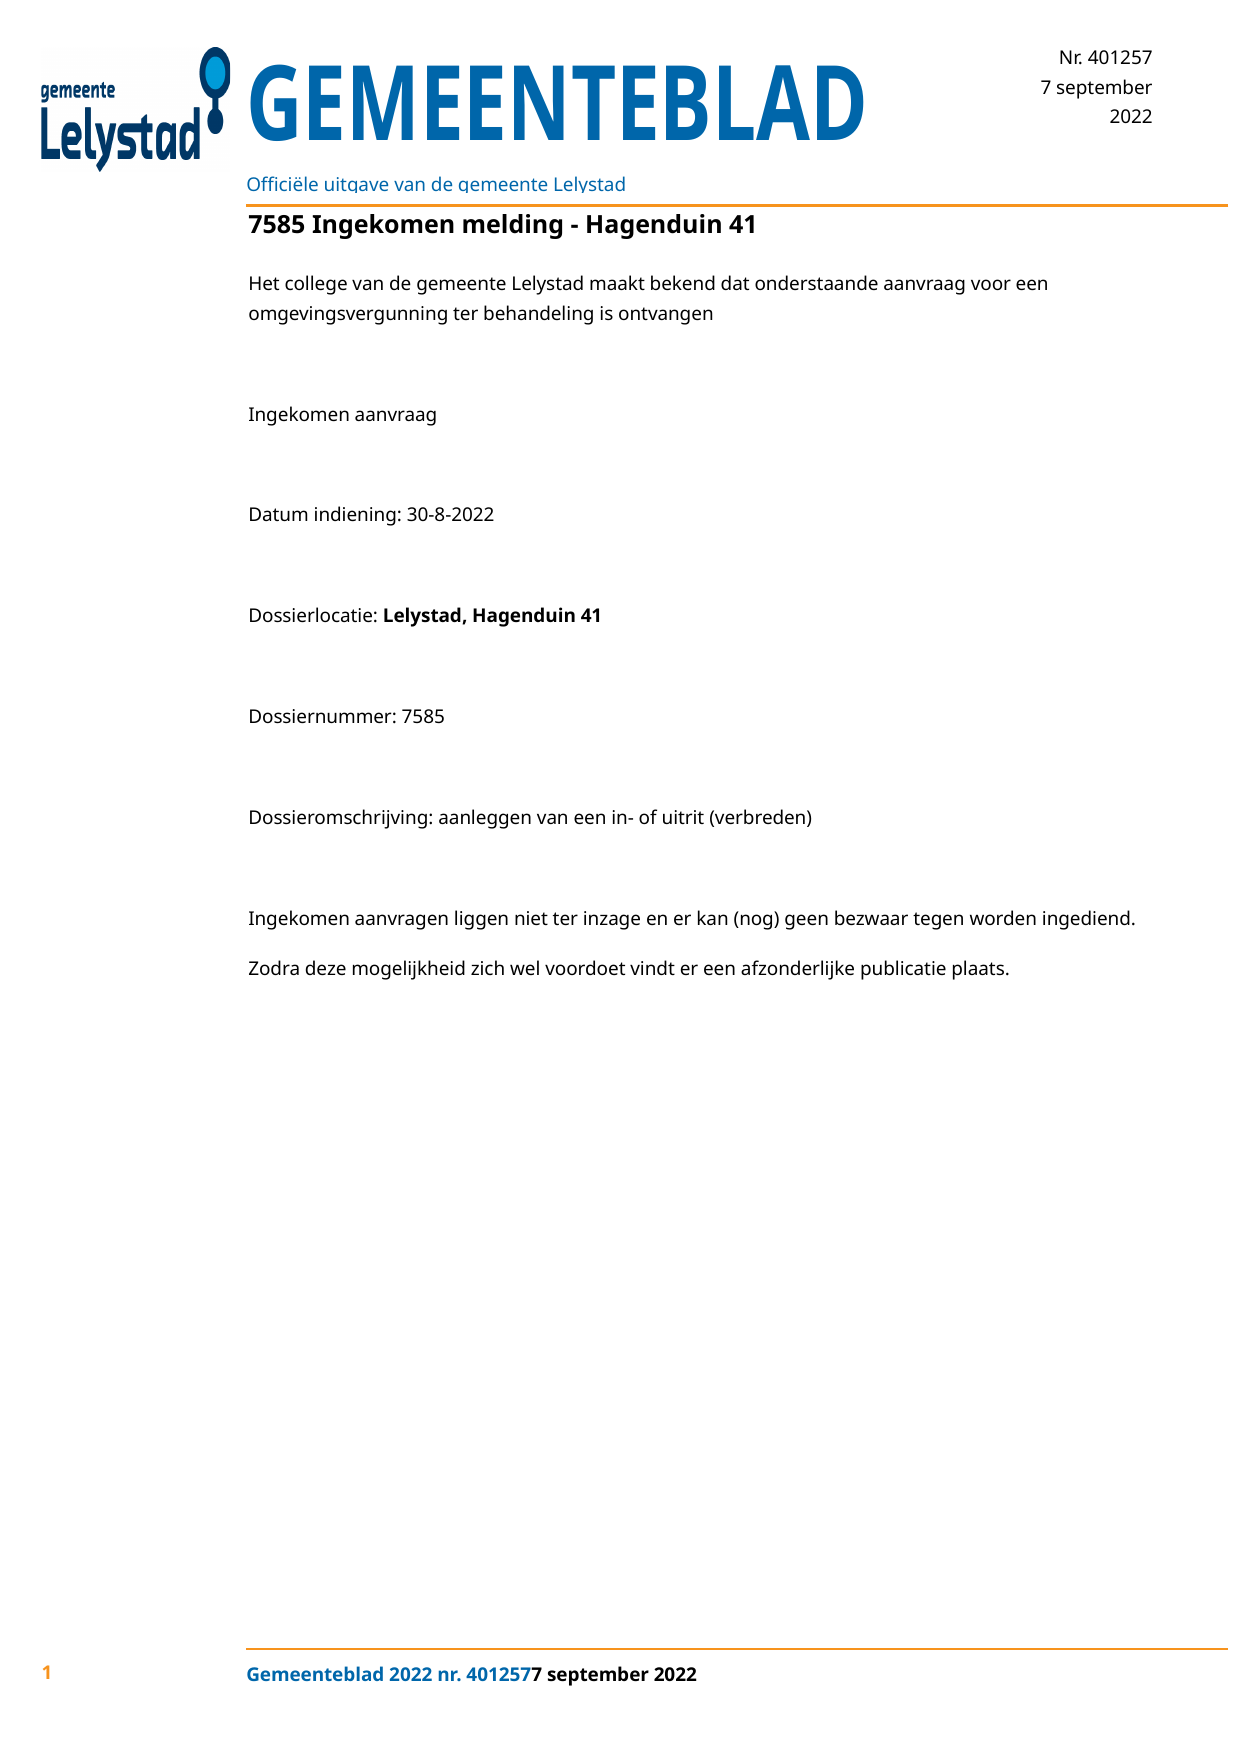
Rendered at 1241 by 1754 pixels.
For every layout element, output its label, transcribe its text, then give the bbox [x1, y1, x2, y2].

text Ingekomen aanvraag [248, 401, 1152, 426]
text Dossierlocatie: Lelystad, Hagenduin 41 [248, 602, 1152, 628]
text Datum indiening: 30-8-2022 [248, 502, 1152, 527]
text Dossieromschrijving: aanleggen van een in- of uitrit (verbreden) [248, 804, 1152, 830]
text Het college van de gemeente Lelystad maakt bekend dat onderstaande aanvraag voor een omgevingsvergunning ter behandeling is ontvangen [248, 270, 1152, 326]
picture [41, 47, 231, 172]
text Dossiernummer: 7585 [248, 703, 1152, 729]
text 7585 Ingekomen melding - Hagenduin 41 [248, 207, 1152, 241]
text Zodra deze mogelijkheid zich wel voordoet vindt er een afzonderlijke publicatie plaats. [248, 955, 1152, 981]
text Ingekomen aanvragen liggen niet ter inzage en er kan (nog) geen bezwaar tegen worden ingediend. [248, 905, 1152, 931]
